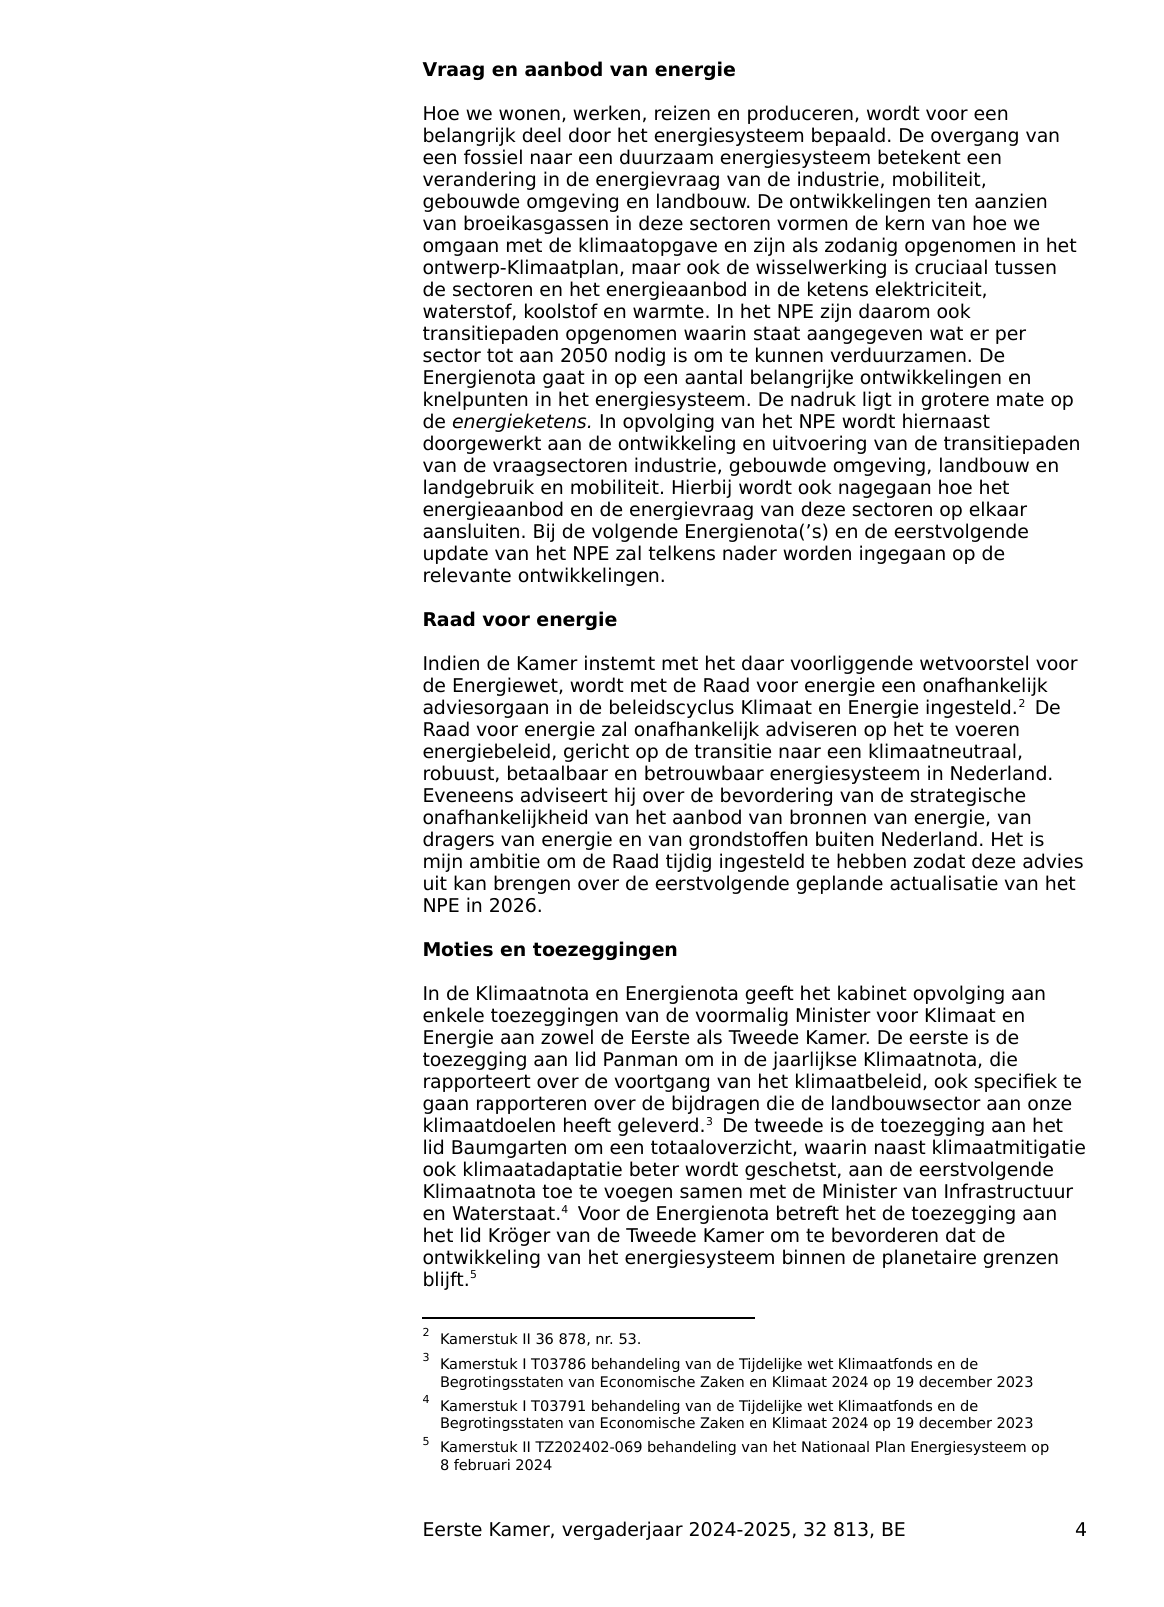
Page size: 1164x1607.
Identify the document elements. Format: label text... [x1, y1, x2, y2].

text Kamerstuk II 36 878, nr. 53. [422, 1327, 1087, 1349]
text In de Klimaatnota en Energienota geeft het kabinet opvolging aan enkele toezeggingen van de voormalig Minister voor Klimaat en Energie aan zowel de Eerste als Tweede Kamer. De eerste is de toezegging aan lid Panman om in de jaarlijkse Klimaatnota, die rapporteert over de voortgang van het klimaatbeleid, ook specifiek te gaan rapporteren over de bijdragen die de landbouwsector aan onze klimaatdoelen heeft geleverd. De tweede is de toezegging aan het lid Baumgarten om een totaaloverzicht, waarin naast klimaatmitigatie ook klimaatadaptatie beter wordt geschetst, aan de eerstvolgende Klimaatnota toe te voegen samen met de Minister van Infrastructuur en Waterstaat. Voor de Energienota betreft het de toezegging aan het lid Kröger van de Tweede Kamer om te bevorderen dat de ontwikkeling van het energiesysteem binnen de planetaire grenzen blijft. [422, 983, 1087, 1291]
text Kamerstuk I T03791 behandeling van de Tijdelijke wet Klimaatfonds en de Begrotingsstaten van Economische Zaken en Klimaat 2024 op 19 december 2023 [422, 1393, 1087, 1432]
text Indien de Kamer instemt met het daar voorliggende wetvoorstel voor de Energiewet, wordt met de Raad voor energie een onafhankelijk adviesorgaan in de beleidscyclus Klimaat en Energie ingesteld. De Raad voor energie zal onafhankelijk adviseren op het te voeren energiebeleid, gericht op de transitie naar een klimaatneutraal, robuust, betaalbaar en betrouwbaar energiesysteem in Nederland. Eveneens adviseert hij over de bevordering van de strategische onafhankelijkheid van het aanbod van bronnen van energie, van dragers van energie en van grondstoffen buiten Nederland. Het is mijn ambitie om de Raad tijdig ingesteld te hebben zodat deze advies uit kan brengen over de eerstvolgende geplande actualisatie van het NPE in 2026. [422, 653, 1087, 917]
subtitle Vraag en aanbod van energie [422, 59, 1087, 81]
subtitle Moties en toezeggingen [422, 939, 1087, 961]
subtitle Raad voor energie [422, 609, 1087, 631]
text Kamerstuk I T03786 behandeling van de Tijdelijke wet Klimaatfonds en de Begrotingsstaten van Economische Zaken en Klimaat 2024 op 19 december 2023 [422, 1352, 1087, 1391]
text Kamerstuk II TZ202402-069 behandeling van het Nationaal Plan Energiesysteem op 8 februari 2024 [422, 1435, 1087, 1474]
text Hoe we wonen, werken, reizen en produceren, wordt voor een belangrijk deel door het energiesysteem bepaald. De overgang van een fossiel naar een duurzaam energiesysteem betekent een verandering in de energievraag van de industrie, mobiliteit, gebouwde omgeving en landbouw. De ontwikkelingen ten aanzien van broeikasgassen in deze sectoren vormen de kern van hoe we omgaan met de klimaatopgave en zijn als zodanig opgenomen in het ontwerp-Klimaatplan, maar ook de wisselwerking is cruciaal tussen de sectoren en het energieaanbod in de ketens elektriciteit, waterstof, koolstof en warmte. In het NPE zijn daarom ook transitiepaden opgenomen waarin staat aangegeven wat er per sector tot aan 2050 nodig is om te kunnen verduurzamen. De Energienota gaat in op een aantal belangrijke ontwikkelingen en knelpunten in het energiesysteem. De nadruk ligt in grotere mate op de energieketens. In opvolging van het NPE wordt hiernaast doorgewerkt aan de ontwikkeling en uitvoering van de transitiepaden van de vraagsectoren industrie, gebouwde omgeving, landbouw en landgebruik en mobiliteit. Hierbij wordt ook nagegaan hoe het energieaanbod en de energievraag van deze sectoren op elkaar aansluiten. Bij de volgende Energienota(’s) en de eerstvolgende update van het NPE zal telkens nader worden ingegaan op de relevante ontwikkelingen. [422, 103, 1087, 587]
